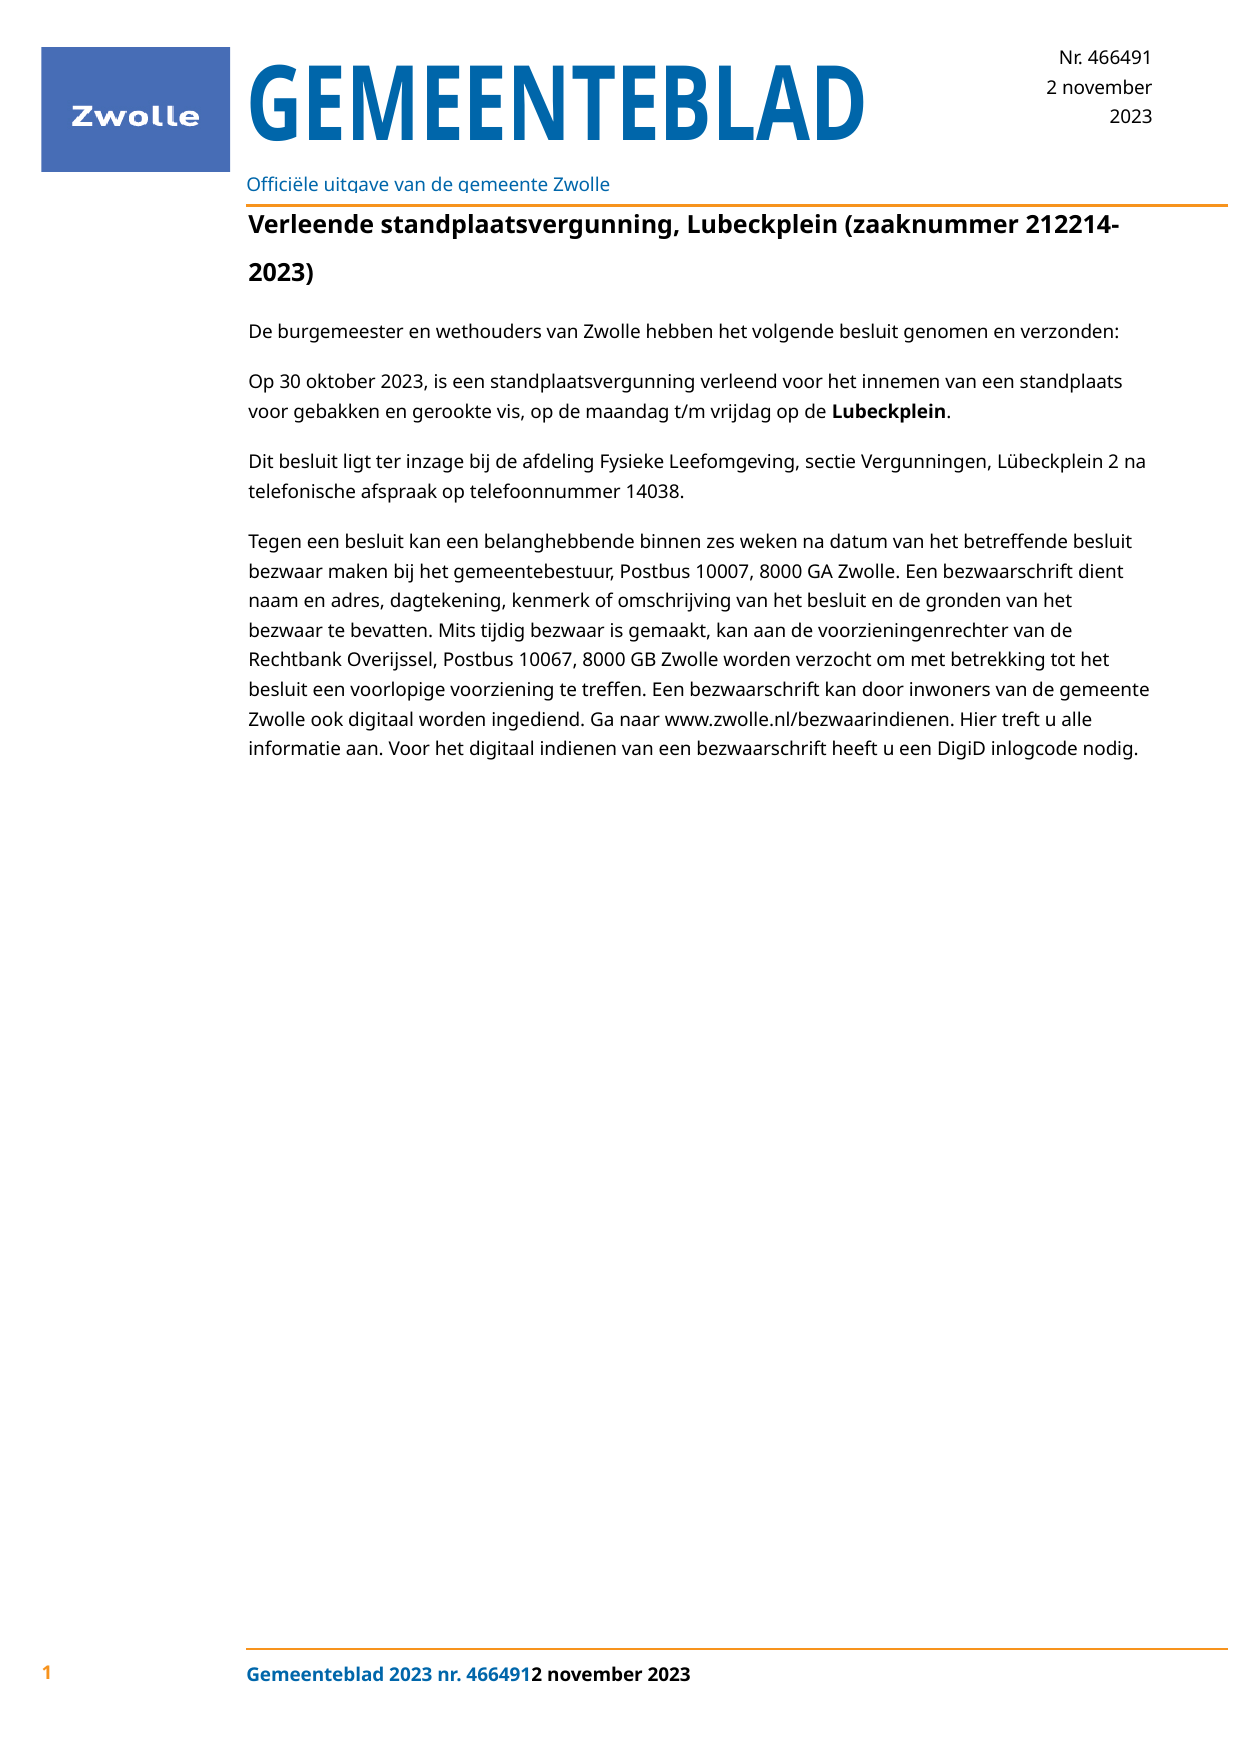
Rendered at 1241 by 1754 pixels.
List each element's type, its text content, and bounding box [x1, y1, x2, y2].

text Verleende standplaatsvergunning, Lubeckplein (zaaknummer 212214-2023) [248, 207, 1152, 288]
text Tegen een besluit kan een belanghebbende binnen zes weken na datum van het betreffende besluit bezwaar maken bij het gemeentebestuur, Postbus 10007, 8000 GA Zwolle. Een bezwaarschrift dient naam en adres, dagtekening, kenmerk of omschrijving van het besluit en de gronden van het bezwaar te bevatten. Mits tijdig bezwaar is gemaakt, kan aan de voorzieningenrechter van de Rechtbank Overijssel, Postbus 10067, 8000 GB Zwolle worden verzocht om met betrekking tot het besluit een voorlopige voorziening te treffen. Een bezwaarschrift kan door inwoners van de gemeente Zwolle ook digitaal worden ingediend. Ga naar www.zwolle.nl/bezwaarindienen. Hier treft u alle informatie aan. Voor het digitaal indienen van een bezwaarschrift heeft u een DigiD inlogcode nodig. [248, 528, 1152, 761]
picture [41, 47, 231, 172]
text De burgemeester en wethouders van Zwolle hebben het volgende besluit genomen en verzonden: [248, 318, 1152, 344]
text Op 30 oktober 2023, is een standplaatsvergunning verleend voor het innemen van een standplaats voor gebakken en gerookte vis, op de maandag t/m vrijdag op de Lubeckplein. [248, 368, 1152, 424]
text Dit besluit ligt ter inzage bij de afdeling Fysieke Leefomgeving, sectie Vergunningen, Lübeckplein 2 na telefonische afspraak op telefoonnummer 14038. [248, 448, 1152, 504]
